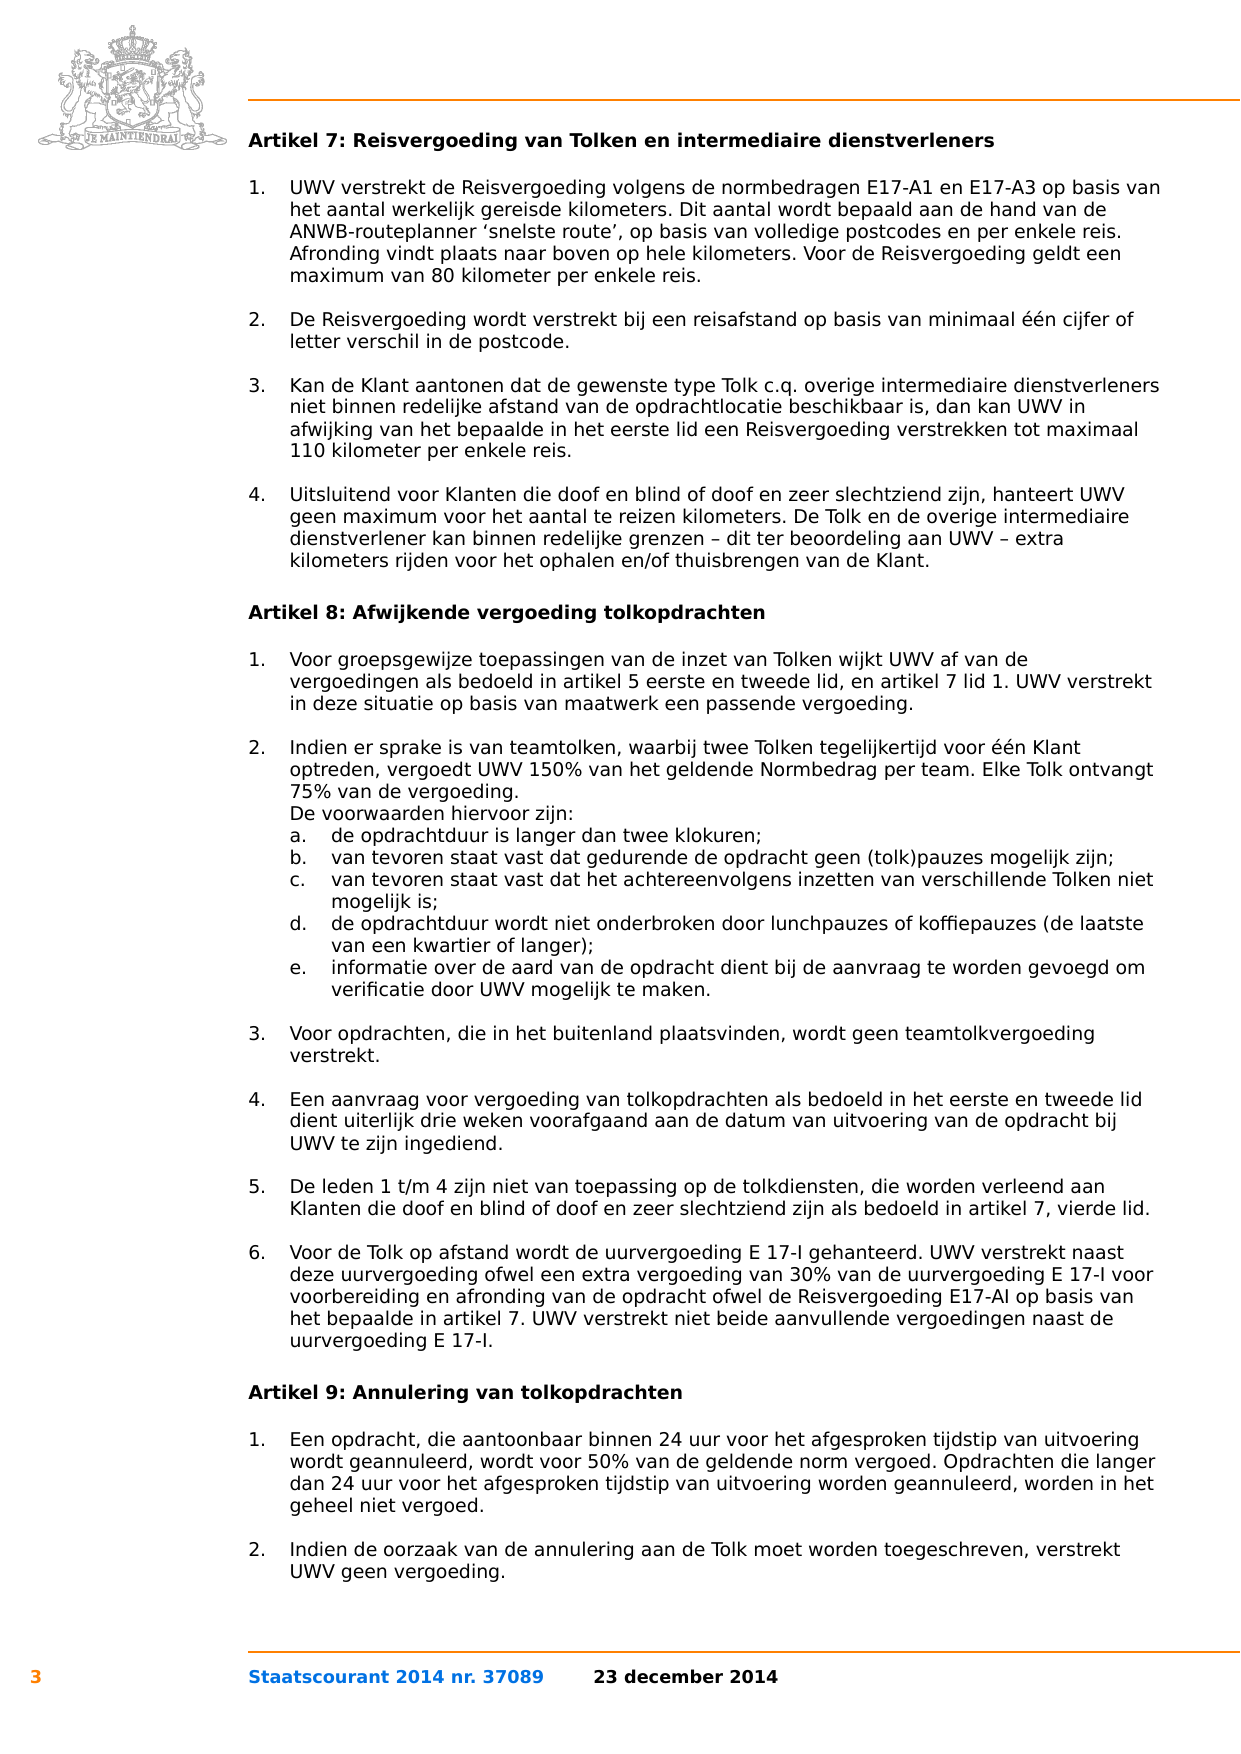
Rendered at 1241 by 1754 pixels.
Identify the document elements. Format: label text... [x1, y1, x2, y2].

text 3. Voor opdrachten, die in het buitenland plaatsvinden, wordt geen teamtolkvergoeding verstrekt. [248, 1023, 1163, 1067]
subtitle Artikel 7: Reisvergoeding van Tolken en intermediaire dienstverleners [248, 130, 1163, 152]
text 1. Voor groepsgewijze toepassingen van de inzet van Tolken wijkt UWV af van de vergoedingen als bedoeld in artikel 5 eerste en tweede lid, en artikel 7 lid 1. UWV verstrekt in deze situatie op basis van maatwerk een passende vergoeding. [248, 649, 1163, 715]
subtitle Artikel 9: Annulering van tolkopdrachten [248, 1382, 1163, 1404]
text 4. Uitsluitend voor Klanten die doof en blind of doof en zeer slechtziend zijn, hanteert UWV geen maximum voor het aantal te reizen kilometers. De Tolk en de overige intermediaire dienstverlener kan binnen redelijke grenzen – dit ter beoordeling aan UWV – extra kilometers rijden voor het ophalen en/of thuisbrengen van de Klant. [248, 484, 1163, 572]
text e. informatie over de aard van de opdracht dient bij de aanvraag te worden gevoegd om verificatie door UWV mogelijk te maken. [289, 957, 1163, 1001]
picture [38, 25, 227, 150]
text 2. Indien de oorzaak van de annulering aan de Tolk moet worden toegeschreven, verstrekt UWV geen vergoeding. [248, 1539, 1163, 1583]
text d. de opdrachtduur wordt niet onderbroken door lunchpauzes of koffiepauzes (de laatste van een kwartier of langer); [289, 913, 1163, 957]
text b. van tevoren staat vast dat gedurende de opdracht geen (tolk)pauzes mogelijk zijn; [289, 847, 1163, 869]
text 6. Voor de Tolk op afstand wordt de uurvergoeding E 17-I gehanteerd. UWV verstrekt naast deze uurvergoeding ofwel een extra vergoeding van 30% van de uurvergoeding E 17-I voor voorbereiding en afronding van de opdracht ofwel de Reisvergoeding E17-AI op basis van het bepaalde in artikel 7. UWV verstrekt niet beide aanvullende vergoedingen naast de uurvergoeding E 17-I. [248, 1242, 1163, 1352]
text a. de opdrachtduur is langer dan twee klokuren; [289, 825, 1163, 847]
text 4. Een aanvraag voor vergoeding van tolkopdrachten als bedoeld in het eerste en tweede lid dient uiterlijk drie weken voorafgaand aan de datum van uitvoering van de opdracht bij UWV te zijn ingediend. [248, 1088, 1163, 1154]
text 1. UWV verstrekt de Reisvergoeding volgens de normbedragen E17-A1 en E17-A3 op basis van het aantal werkelijk gereisde kilometers. Dit aantal wordt bepaald aan de hand van de ANWB-routeplanner ‘snelste route’, op basis van volledige postcodes en per enkele reis. Afronding vindt plaats naar boven op hele kilometers. Voor de Reisvergoeding geldt een maximum van 80 kilometer per enkele reis. [248, 177, 1163, 287]
text c. van tevoren staat vast dat het achtereenvolgens inzetten van verschillende Tolken niet mogelijk is; [289, 869, 1163, 913]
text 5. De leden 1 t/m 4 zijn niet van toepassing op de tolkdiensten, die worden verleend aan Klanten die doof en blind of doof en zeer slechtziend zijn als bedoeld in artikel 7, vierde lid. [248, 1176, 1163, 1220]
text 2. Indien er sprake is van teamtolken, waarbij twee Tolken tegelijkertijd voor één Klant optreden, vergoedt UWV 150% van het geldende Normbedrag per team. Elke Tolk ontvangt 75% van de vergoeding. [248, 737, 1163, 803]
text De voorwaarden hiervoor zijn: [289, 803, 1163, 825]
subtitle Artikel 8: Afwijkende vergoeding tolkopdrachten [248, 602, 1163, 624]
text 2. De Reisvergoeding wordt verstrekt bij een reisafstand op basis van minimaal één cijfer of letter verschil in de postcode. [248, 309, 1163, 353]
text 1. Een opdracht, die aantoonbaar binnen 24 uur voor het afgesproken tijdstip van uitvoering wordt geannuleerd, wordt voor 50% van de geldende norm vergoed. Opdrachten die langer dan 24 uur voor het afgesproken tijdstip van uitvoering worden geannuleerd, worden in het geheel niet vergoed. [248, 1429, 1163, 1517]
text 3. Kan de Klant aantonen dat de gewenste type Tolk c.q. overige intermediaire dienstverleners niet binnen redelijke afstand van de opdrachtlocatie beschikbaar is, dan kan UWV in afwijking van het bepaalde in het eerste lid een Reisvergoeding verstrekken tot maximaal 110 kilometer per enkele reis. [248, 374, 1163, 462]
